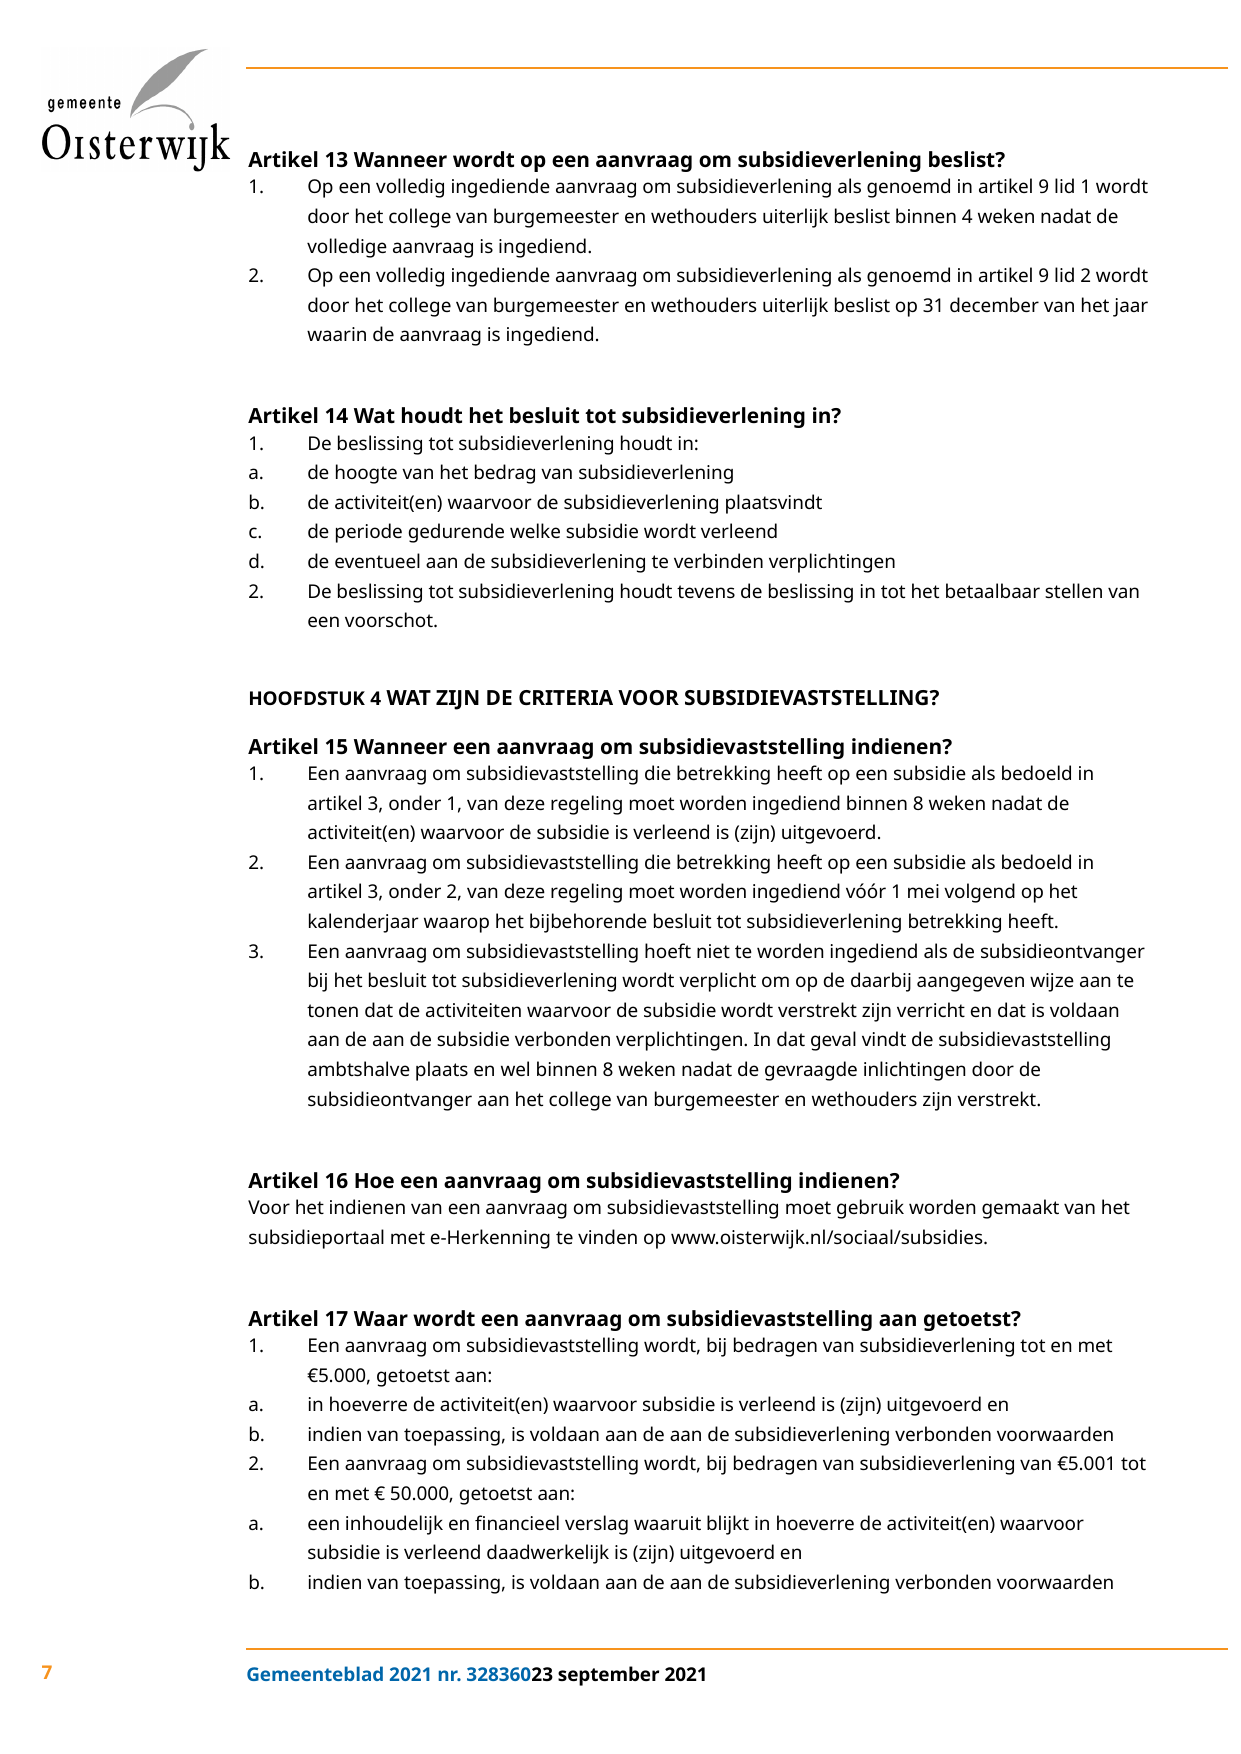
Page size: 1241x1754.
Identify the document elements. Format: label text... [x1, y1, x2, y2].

list een inhoudelijk en financieel verslag waaruit blijkt in hoeverre de activiteit(en) waarvoor subsidie is verleend daadwerkelijk is (zijn) uitgevoerd en [248, 1510, 1152, 1565]
list de eventueel aan de subsidieverlening te verbinden verplichtingen [248, 548, 1152, 574]
list Een aanvraag om subsidievaststelling wordt, bij bedragen van subsidieverlening tot en met €5.000, getoetst aan: [248, 1332, 1152, 1388]
text Artikel 14 Wat houdt het besluit tot subsidieverlening in? [248, 402, 1152, 430]
list Een aanvraag om subsidievaststelling hoeft niet te worden ingediend als de subsidieontvanger bij het besluit tot subsidieverlening wordt verplicht om op de daarbij aangegeven wijze aan te tonen dat de activiteiten waarvoor de subsidie wordt verstrekt zijn verricht en dat is voldaan aan de aan de subsidie verbonden verplichtingen. In dat geval vindt de subsidievaststelling ambtshalve plaats en wel binnen 8 weken nadat de gevraagde inlichtingen door de subsidieontvanger aan het college van burgemeester en wethouders zijn verstrekt. [248, 938, 1152, 1112]
picture [41, 47, 231, 172]
list Op een volledig ingediende aanvraag om subsidieverlening als genoemd in artikel 9 lid 2 wordt door het college van burgemeester en wethouders uiterlijk beslist op 31 december van het jaar waarin de aanvraag is ingediend. [248, 262, 1152, 347]
list indien van toepassing, is voldaan aan de aan de subsidieverlening verbonden voorwaarden [248, 1569, 1152, 1595]
text Artikel 13 Wanneer wordt op een aanvraag om subsidieverlening beslist? [248, 145, 1152, 174]
list de periode gedurende welke subsidie wordt verleend [248, 519, 1152, 544]
text Voor het indienen van een aanvraag om subsidievaststelling moet gebruik worden gemaakt van het subsidieportaal met e-Herkenning te vinden op www.oisterwijk.nl/sociaal/subsidies. [248, 1194, 1152, 1249]
text Artikel 17 Waar wordt een aanvraag om subsidievaststelling aan getoetst? [248, 1304, 1152, 1332]
list Een aanvraag om subsidievaststelling die betrekking heeft op een subsidie als bedoeld in artikel 3, onder 2, van deze regeling moet worden ingediend vóór 1 mei volgend op het kalenderjaar waarop het bijbehorende besluit tot subsidieverlening betrekking heeft. [248, 849, 1152, 934]
list de activiteit(en) waarvoor de subsidieverlening plaatsvindt [248, 489, 1152, 515]
list de hoogte van het bedrag van subsidieverlening [248, 459, 1152, 485]
text Artikel 16 Hoe een aanvraag om subsidievaststelling indienen? [248, 1166, 1152, 1194]
list Een aanvraag om subsidievaststelling die betrekking heeft op een subsidie als bedoeld in artikel 3, onder 1, van deze regeling moet worden ingediend binnen 8 weken nadat de activiteit(en) waarvoor de subsidie is verleend is (zijn) uitgevoerd. [248, 760, 1152, 845]
list Op een volledig ingediende aanvraag om subsidieverlening als genoemd in artikel 9 lid 1 wordt door het college van burgemeester en wethouders uiterlijk beslist binnen 4 weken nadat de volledige aanvraag is ingediend. [248, 174, 1152, 258]
list indien van toepassing, is voldaan aan de aan de subsidieverlening verbonden voorwaarden [248, 1421, 1152, 1447]
list in hoeverre de activiteit(en) waarvoor subsidie is verleend is (zijn) uitgevoerd en [248, 1391, 1152, 1417]
list De beslissing tot subsidieverlening houdt tevens de beslissing in tot het betaalbaar stellen van een voorschot. [248, 578, 1152, 633]
text Artikel 15 Wanneer een aanvraag om subsidievaststelling indienen? [248, 732, 1152, 760]
text HOOFDSTUK 4 WAT ZIJN DE CRITERIA VOOR SUBSIDIEVASTSTELLING? [248, 683, 1152, 711]
list Een aanvraag om subsidievaststelling wordt, bij bedragen van subsidieverlening van €5.001 tot en met € 50.000, getoetst aan: [248, 1451, 1152, 1506]
list De beslissing tot subsidieverlening houdt in: [248, 430, 1152, 456]
